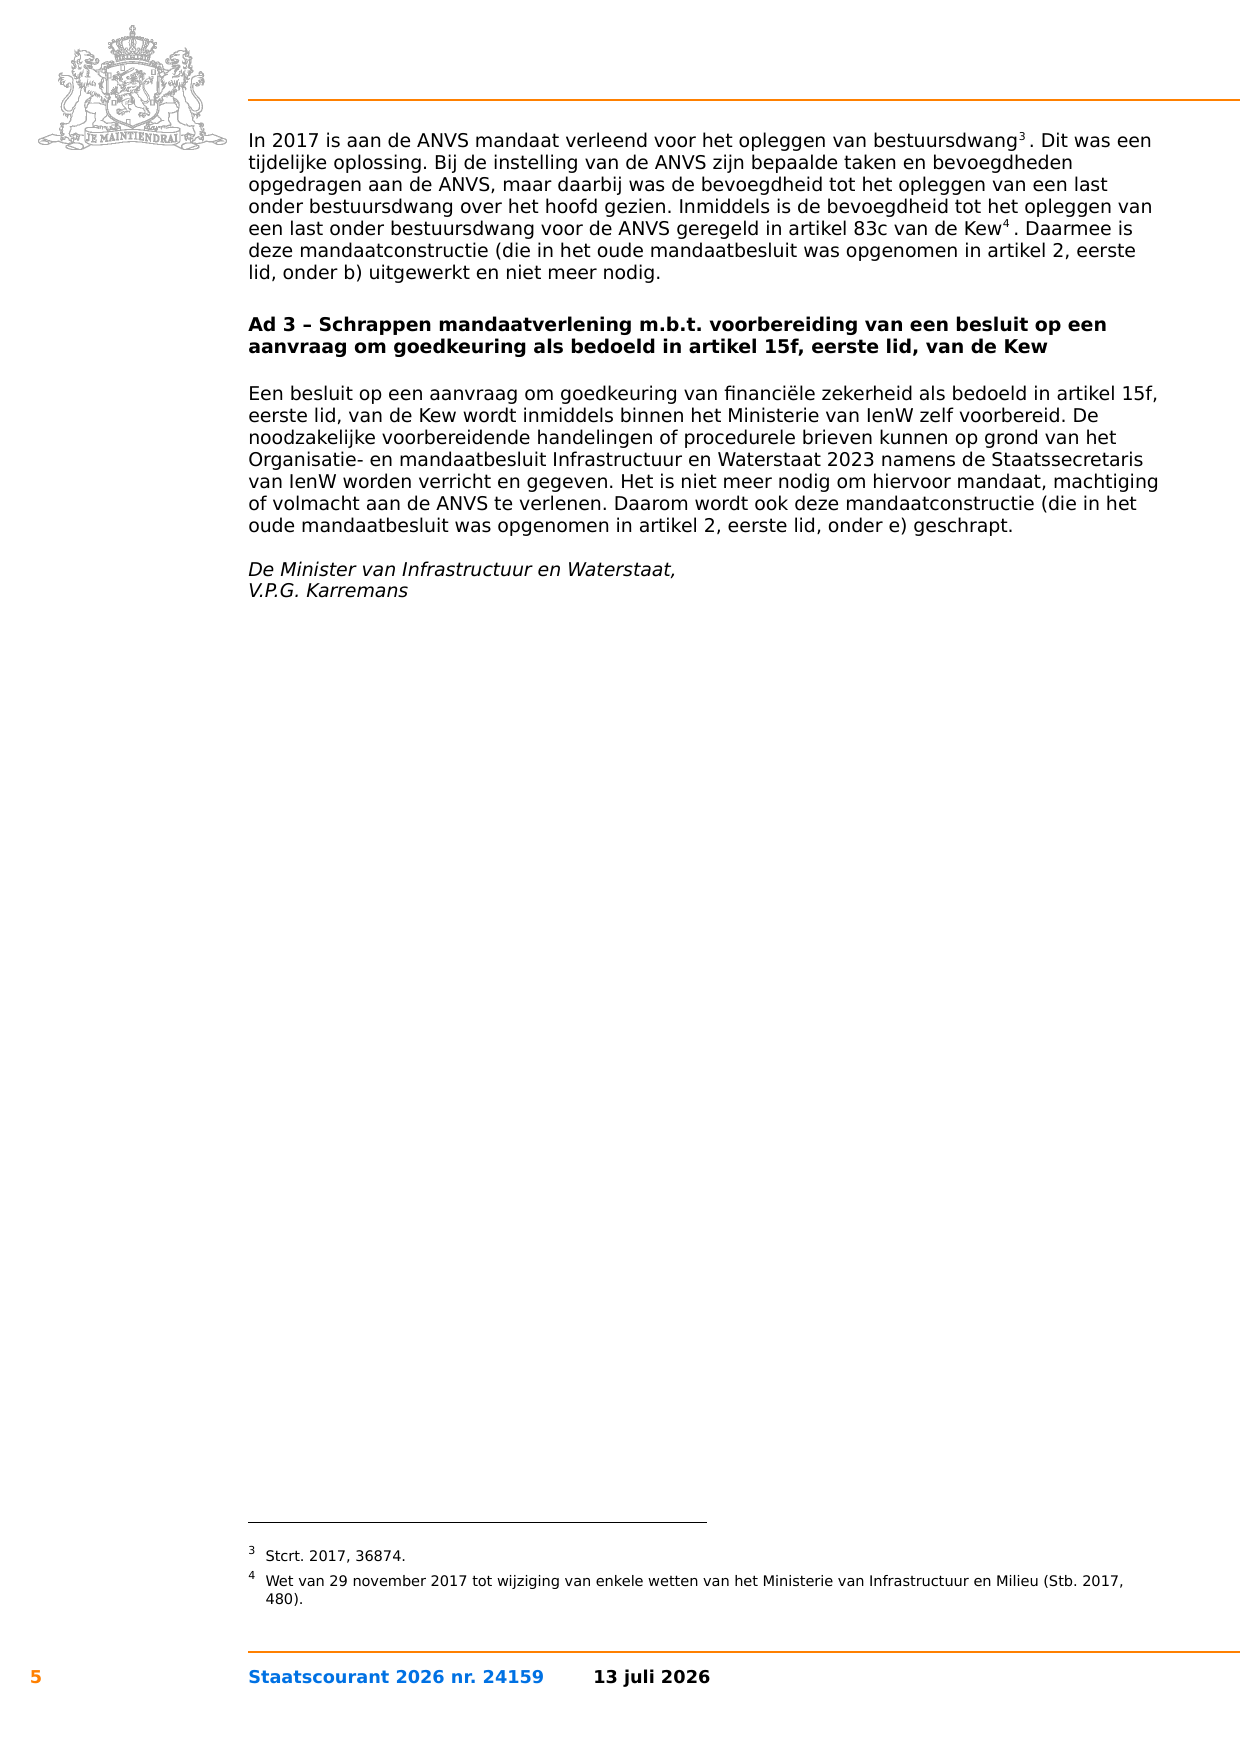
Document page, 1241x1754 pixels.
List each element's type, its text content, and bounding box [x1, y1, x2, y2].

text Stcrt. 2017, 36874. [248, 1544, 1163, 1566]
subtitle Ad 3 – Schrappen mandaatverlening m.b.t. voorbereiding van een besluit op een aanvraag om goedkeuring als bedoeld in artikel 15f, eerste lid, van de Kew [248, 314, 1163, 358]
text In 2017 is aan de ANVS mandaat verleend voor het opleggen van bestuursdwang. Dit was een tijdelijke oplossing. Bij de instelling van de ANVS zijn bepaalde taken en bevoegdheden opgedragen aan de ANVS, maar daarbij was de bevoegdheid tot het opleggen van een last onder bestuursdwang over het hoofd gezien. Inmiddels is de bevoegdheid tot het opleggen van een last onder bestuursdwang voor de ANVS geregeld in artikel 83c van de Kew. Daarmee is deze mandaatconstructie (die in het oude mandaatbesluit was opgenomen in artikel 2, eerste lid, onder b) uitgewerkt en niet meer nodig. [248, 130, 1163, 284]
text De Minister van Infrastructuur en Waterstaat, V.P.G. Karremans [248, 558, 1163, 602]
picture [38, 25, 227, 150]
text Wet van 29 november 2017 tot wijziging van enkele wetten van het Ministerie van Infrastructuur en Milieu (Stb. 2017, 480). [248, 1569, 1163, 1608]
text Een besluit op een aanvraag om goedkeuring van financiële zekerheid als bedoeld in artikel 15f, eerste lid, van de Kew wordt inmiddels binnen het Ministerie van IenW zelf voorbereid. De noodzakelijke voorbereidende handelingen of procedurele brieven kunnen op grond van het Organisatie- en mandaatbesluit Infrastructuur en Waterstaat 2023 namens de Staatssecretaris van IenW worden verricht en gegeven. Het is niet meer nodig om hiervoor mandaat, machtiging of volmacht aan de ANVS te verlenen. Daarom wordt ook deze mandaatconstructie (die in het oude mandaatbesluit was opgenomen in artikel 2, eerste lid, onder e) geschrapt. [248, 383, 1163, 537]
